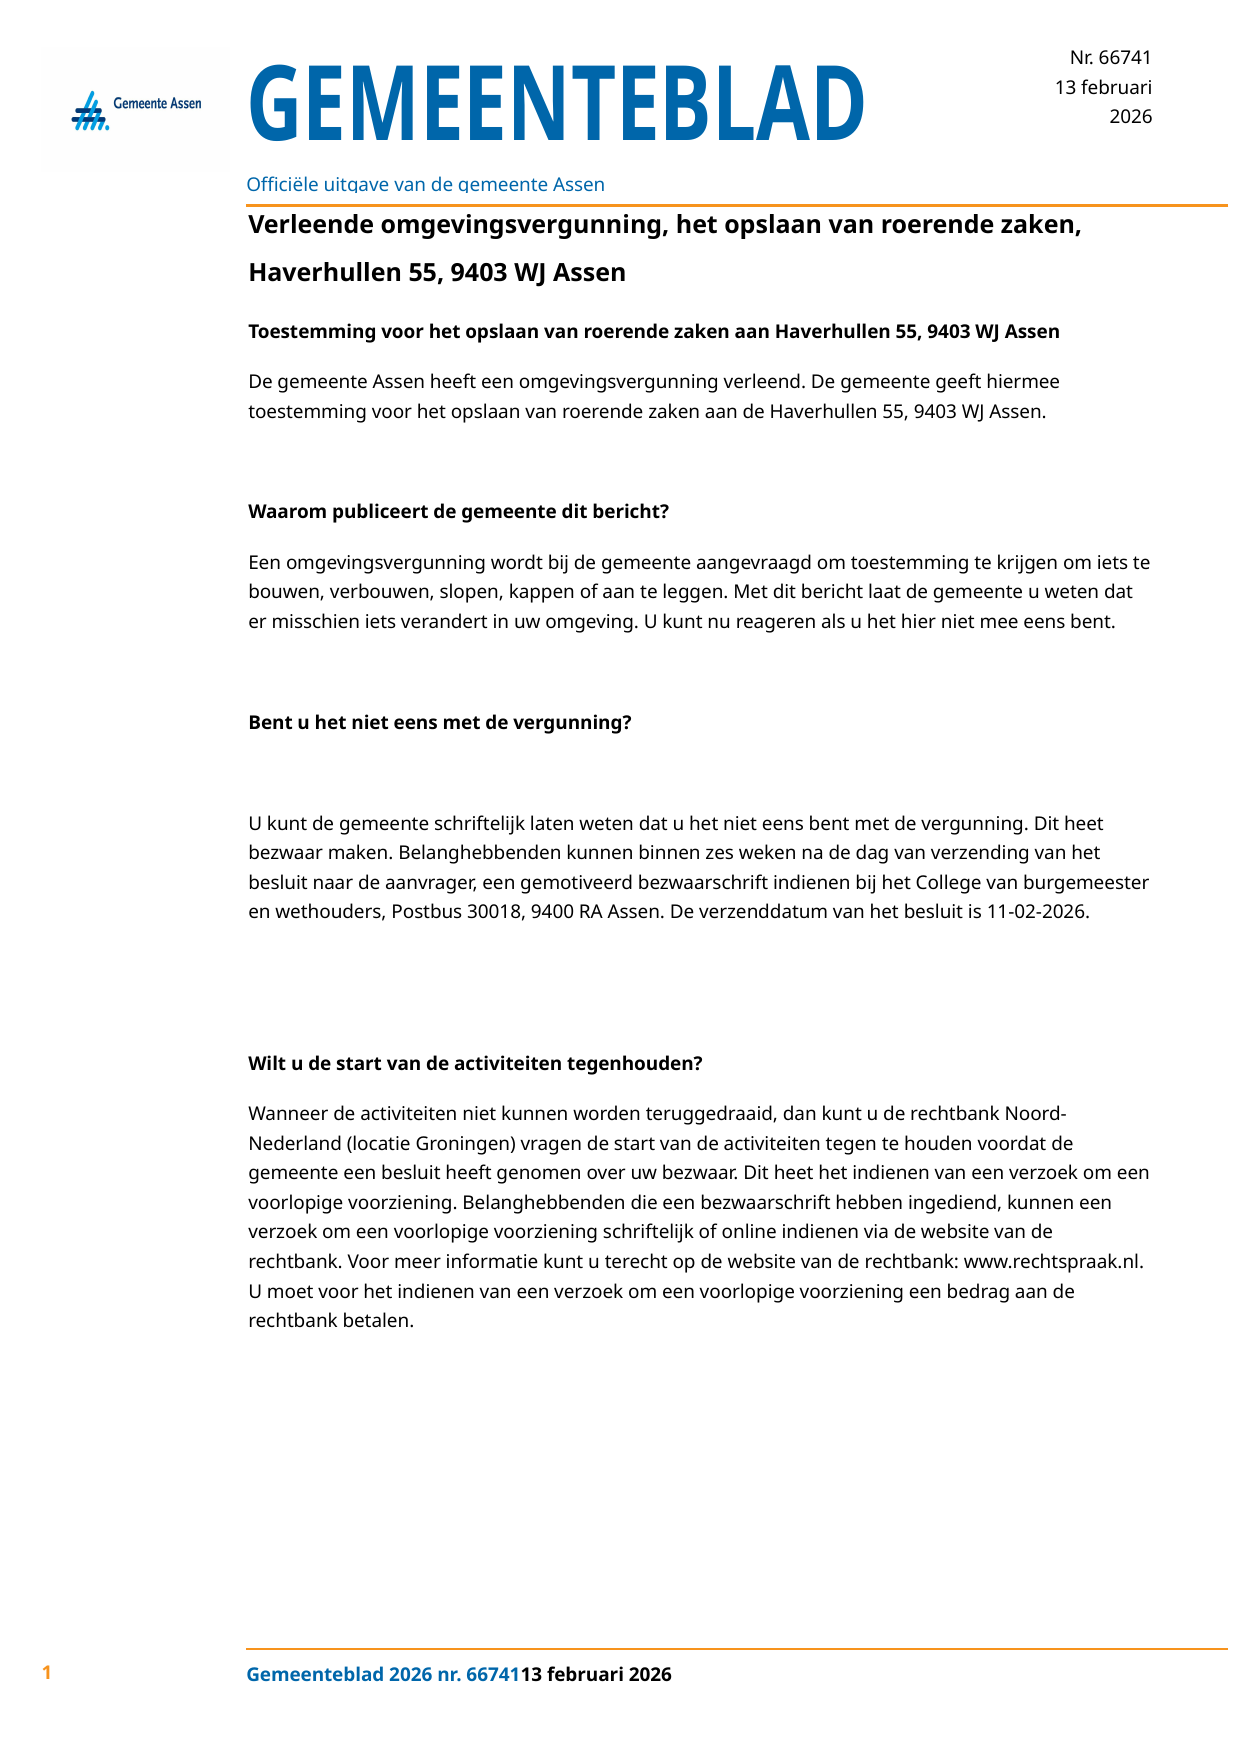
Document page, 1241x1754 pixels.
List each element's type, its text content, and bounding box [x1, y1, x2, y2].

text Toestemming voor het opslaan van roerende zaken aan Haverhullen 55, 9403 WJ Assen [248, 318, 1152, 344]
text U kunt de gemeente schriftelijk laten weten dat u het niet eens bent met de vergunning. Dit heet bezwaar maken. Belanghebbenden kunnen binnen zes weken na de dag van verzending van het besluit naar de aanvrager, een gemotiveerd bezwaarschrift indienen bij het College van burgemeester en wethouders, Postbus 30018, 9400 RA Assen. De verzenddatum van het besluit is 11-02-2026. [248, 810, 1152, 924]
picture [41, 47, 231, 172]
text Wanneer de activiteiten niet kunnen worden teruggedraaid, dan kunt u de rechtbank Noord-Nederland (locatie Groningen) vragen de start van de activiteiten tegen te houden voordat de gemeente een besluit heeft genomen over uw bezwaar. Dit heet het indienen van een verzoek om een voorlopige voorziening. Belanghebbenden die een bezwaarschrift hebben ingediend, kunnen een verzoek om een voorlopige voorziening schriftelijk of online indienen via de website van de rechtbank. Voor meer informatie kunt u terecht op de website van de rechtbank: www.rechtspraak.nl. U moet voor het indienen van een verzoek om een voorlopige voorziening een bedrag aan de rechtbank betalen. [248, 1100, 1152, 1333]
text Verleende omgevingsvergunning, het opslaan van roerende zaken, Haverhullen 55, 9403 WJ Assen [248, 207, 1152, 288]
text De gemeente Assen heeft een omgevingsvergunning verleend. De gemeente geeft hiermee toestemming voor het opslaan van roerende zaken aan de Haverhullen 55, 9403 WJ Assen. [248, 368, 1152, 424]
text Waarom publiceert de gemeente dit bericht? [248, 499, 1152, 524]
text Bent u het niet eens met de vergunning? [248, 709, 1152, 735]
text Een omgevingsvergunning wordt bij de gemeente aangevraagd om toestemming te krijgen om iets te bouwen, verbouwen, slopen, kappen of aan te leggen. Met dit bericht laat de gemeente u weten dat er misschien iets verandert in uw omgeving. U kunt nu reageren als u het hier niet mee eens bent. [248, 549, 1152, 634]
text Wilt u de start van de activiteiten tegenhouden? [248, 1050, 1152, 1076]
